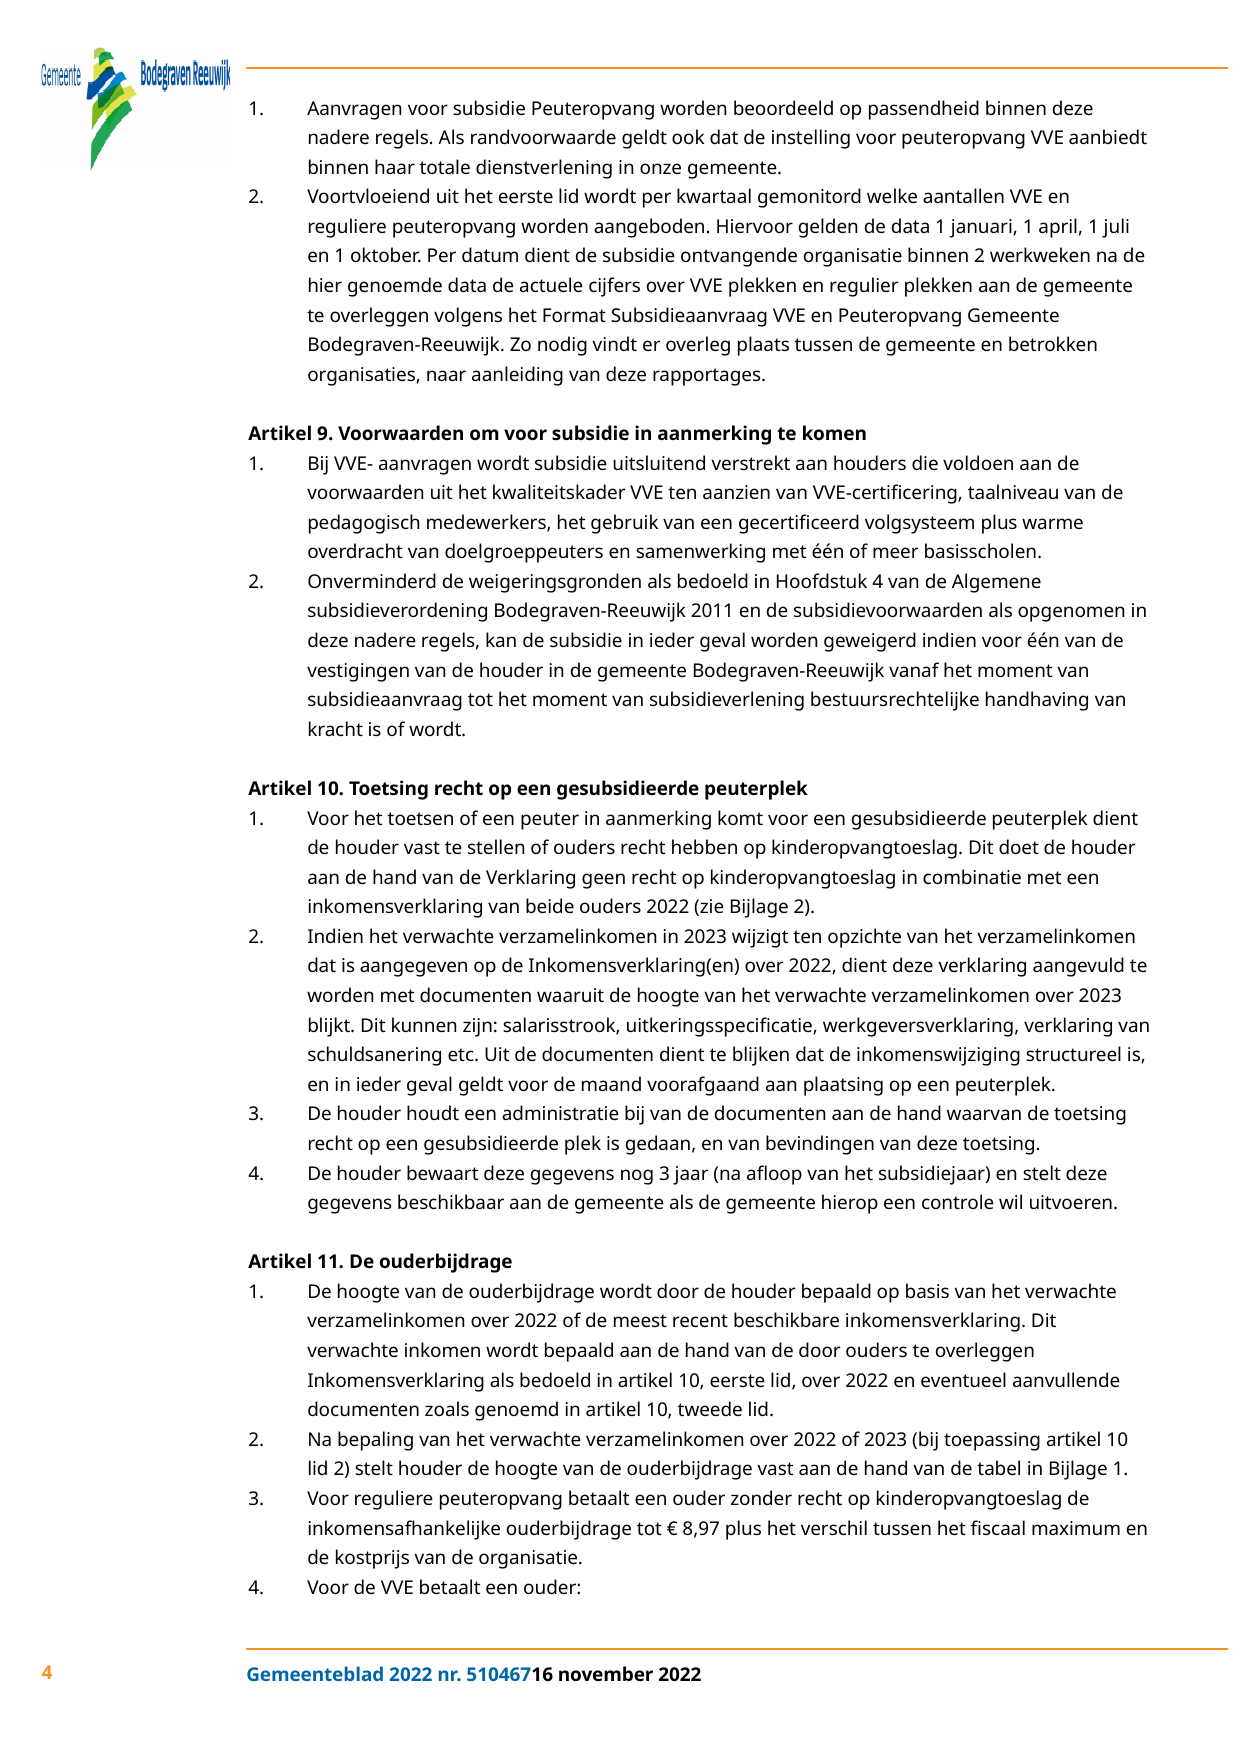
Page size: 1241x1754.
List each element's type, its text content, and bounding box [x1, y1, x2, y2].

list De hoogte van de ouderbijdrage wordt door de houder bepaald op basis van het verwachte verzamelinkomen over 2022 of de meest recent beschikbare inkomensverklaring. Dit verwachte inkomen wordt bepaald aan de hand van de door ouders te overleggen Inkomensverklaring als bedoeld in artikel 10, eerste lid, over 2022 en eventueel aanvullende documenten zoals genoemd in artikel 10, tweede lid. [248, 1278, 1152, 1422]
list De houder bewaart deze gegevens nog 3 jaar (na afloop van het subsidiejaar) en stelt deze gegevens beschikbaar aan de gemeente als de gemeente hierop een controle wil uitvoeren. [248, 1160, 1152, 1215]
list Bij VVE- aanvragen wordt subsidie uitsluitend verstrekt aan houders die voldoen aan de voorwaarden uit het kwaliteitskader VVE ten aanzien van VVE-certificering, taalniveau van de pedagogisch medewerkers, het gebruik van een gecertificeerd volgsysteem plus warme overdracht van doelgroeppeuters en samenwerking met één of meer basisscholen. [248, 450, 1152, 564]
list De houder houdt een administratie bij van de documenten aan de hand waarvan de toetsing recht op een gesubsidieerde plek is gedaan, en van bevindingen van deze toetsing. [248, 1101, 1152, 1156]
text Artikel 10. Toetsing recht op een gesubsidieerde peuterplek [248, 775, 1152, 801]
list Indien het verwachte verzamelinkomen in 2023 wijzigt ten opzichte van het verzamelinkomen dat is aangegeven op de Inkomensverklaring(en) over 2022, dient deze verklaring aangevuld te worden met documenten waaruit de hoogte van het verwachte verzamelinkomen over 2023 blijkt. Dit kunnen zijn: salarisstrook, uitkeringsspecificatie, werkgeversverklaring, verklaring van schuldsanering etc. Uit de documenten dient te blijken dat de inkomenswijziging structureel is, en in ieder geval geldt voor de maand voorafgaand aan plaatsing op een peuterplek. [248, 923, 1152, 1097]
picture [41, 47, 231, 172]
list Onverminderd de weigeringsgronden als bedoeld in Hoofdstuk 4 van de Algemene subsidieverordening Bodegraven-Reeuwijk 2011 en de subsidievoorwaarden als opgenomen in deze nadere regels, kan de subsidie in ieder geval worden geweigerd indien voor één van de vestigingen van de houder in de gemeente Bodegraven-Reeuwijk vanaf het moment van subsidieaanvraag tot het moment van subsidieverlening bestuursrechtelijke handhaving van kracht is of wordt. [248, 568, 1152, 742]
text Artikel 11. De ouderbijdrage [248, 1248, 1152, 1274]
list Voor het toetsen of een peuter in aanmerking komt voor een gesubsidieerde peuterplek dient de houder vast te stellen of ouders recht hebben op kinderopvangtoeslag. Dit doet de houder aan de hand van de Verklaring geen recht op kinderopvangtoeslag in combinatie met een inkomensverklaring van beide ouders 2022 (zie Bijlage 2). [248, 805, 1152, 919]
list Voor de VVE betaalt een ouder: [248, 1574, 1152, 1600]
list Na bepaling van het verwachte verzamelinkomen over 2022 of 2023 (bij toepassing artikel 10 lid 2) stelt houder de hoogte van de ouderbijdrage vast aan de hand van de tabel in Bijlage 1. [248, 1426, 1152, 1481]
list Aanvragen voor subsidie Peuteropvang worden beoordeeld op passendheid binnen deze nadere regels. Als randvoorwaarde geldt ook dat de instelling voor peuteropvang VVE aanbiedt binnen haar totale dienstverlening in onze gemeente. [248, 95, 1152, 180]
list Voortvloeiend uit het eerste lid wordt per kwartaal gemonitord welke aantallen VVE en reguliere peuteropvang worden aangeboden. Hiervoor gelden de data 1 januari, 1 april, 1 juli en 1 oktober. Per datum dient de subsidie ontvangende organisatie binnen 2 werkweken na de hier genoemde data de actuele cijfers over VVE plekken en regulier plekken aan de gemeente te overleggen volgens het Format Subsidieaanvraag VVE en Peuteropvang Gemeente Bodegraven-Reeuwijk. Zo nodig vindt er overleg plaats tussen de gemeente en betrokken organisaties, naar aanleiding van deze rapportages. [248, 183, 1152, 387]
text Artikel 9. Voorwaarden om voor subsidie in aanmerking te komen [248, 420, 1152, 446]
list Voor reguliere peuteropvang betaalt een ouder zonder recht op kinderopvangtoeslag de inkomensafhankelijke ouderbijdrage tot € 8,97 plus het verschil tussen het fiscaal maximum en de kostprijs van de organisatie. [248, 1485, 1152, 1570]
